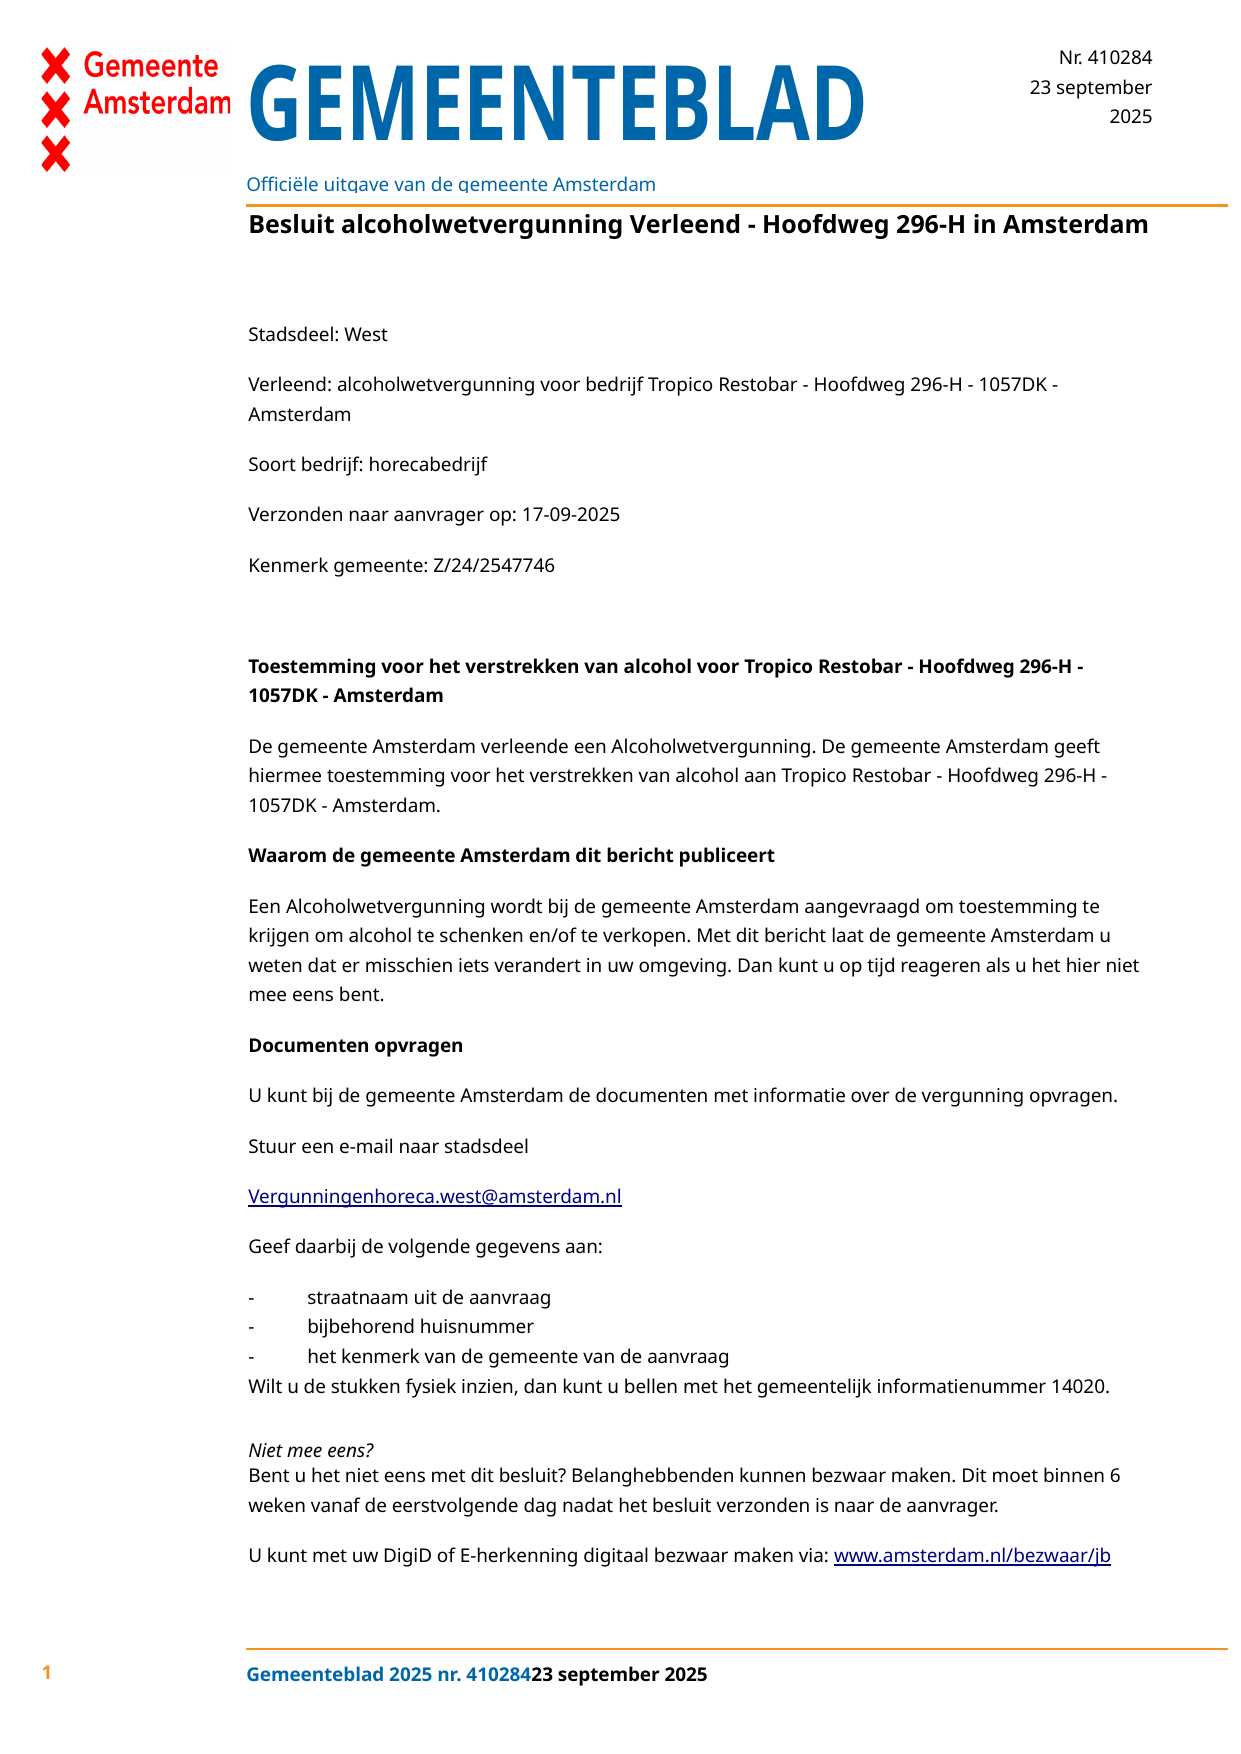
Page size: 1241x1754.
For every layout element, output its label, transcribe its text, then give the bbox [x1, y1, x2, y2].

picture [41, 47, 231, 172]
list straatnaam uit de aanvraag [248, 1284, 1152, 1310]
text Stadsdeel: West [248, 321, 1152, 346]
list bijbehorend huisnummer [248, 1314, 1152, 1339]
text Besluit alcoholwetvergunning Verleend - Hoofdweg 296-H in Amsterdam [248, 207, 1152, 241]
text Verleend: alcoholwetvergunning voor bedrijf Tropico Restobar - Hoofdweg 296-H - 1057DK - Amsterdam [248, 371, 1152, 426]
text Bent u het niet eens met dit besluit? Belanghebbenden kunnen bezwaar maken. Dit moet binnen 6 weken vanaf de eerstvolgende dag nadat het besluit verzonden is naar de aanvrager. [248, 1462, 1152, 1518]
text Kenmerk gemeente: Z/24/2547746 [248, 552, 1152, 578]
text Vergunningenhoreca.west@amsterdam.nl [248, 1183, 1152, 1209]
text Waarom de gemeente Amsterdam dit bericht publiceert [248, 842, 1152, 868]
text Verzonden naar aanvrager op: 17-09-2025 [248, 502, 1152, 527]
text Toestemming voor het verstrekken van alcohol voor Tropico Restobar - Hoofdweg 296-H - 1057DK - Amsterdam [248, 653, 1152, 708]
text Soort bedrijf: horecabedrijf [248, 451, 1152, 477]
text Niet mee eens? [248, 1437, 1152, 1462]
text Documenten opvragen [248, 1032, 1152, 1058]
text Geef daarbij de volgende gegevens aan: [248, 1234, 1152, 1259]
list het kenmerk van de gemeente van de aanvraag [248, 1343, 1152, 1369]
text Een Alcoholwetvergunning wordt bij de gemeente Amsterdam aangevraagd om toestemming te krijgen om alcohol te schenken en/of te verkopen. Met dit bericht laat de gemeente Amsterdam u weten dat er misschien iets verandert in uw omgeving. Dan kunt u op tijd reageren als u het hier niet mee eens bent. [248, 893, 1152, 1007]
text Stuur een e-mail naar stadsdeel [248, 1133, 1152, 1158]
text Wilt u de stukken fysiek inzien, dan kunt u bellen met het gemeentelijk informatienummer 14020. [248, 1373, 1152, 1398]
text U kunt bij de gemeente Amsterdam de documenten met informatie over de vergunning opvragen. [248, 1082, 1152, 1108]
text De gemeente Amsterdam verleende een Alcoholwetvergunning. De gemeente Amsterdam geeft hiermee toestemming voor het verstrekken van alcohol aan Tropico Restobar - Hoofdweg 296-H - 1057DK - Amsterdam. [248, 733, 1152, 818]
text U kunt met uw DigiD of E-herkenning digitaal bezwaar maken via: www.amsterdam.nl/bezwaar/jb [248, 1542, 1152, 1568]
